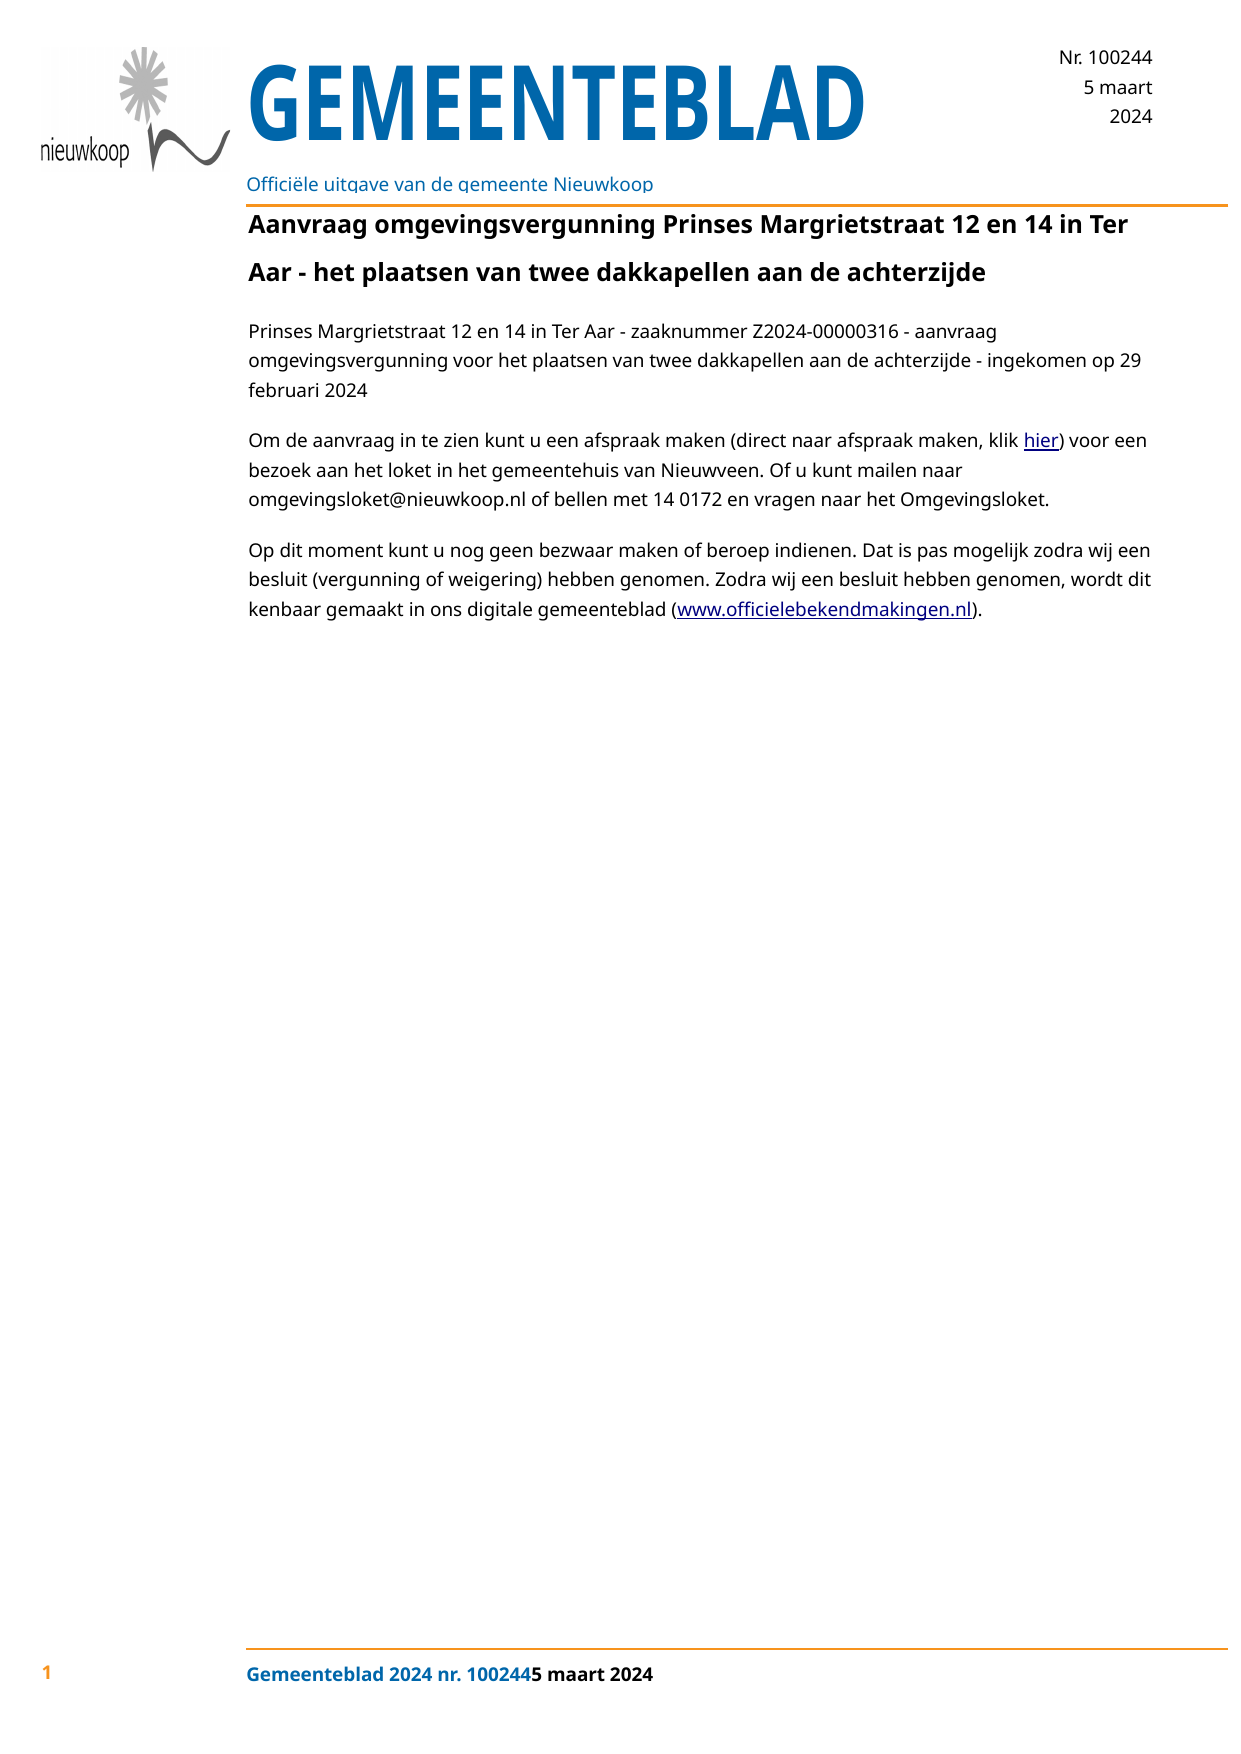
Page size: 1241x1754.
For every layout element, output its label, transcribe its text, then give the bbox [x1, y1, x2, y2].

text Om de aanvraag in te zien kunt u een afspraak maken (direct naar afspraak maken, klik hier) voor een bezoek aan het loket in het gemeentehuis van Nieuwveen. Of u kunt mailen naar omgevingsloket@nieuwkoop.nl of bellen met 14 0172 en vragen naar het Omgevingsloket. [248, 427, 1152, 512]
picture [41, 47, 231, 172]
text Aanvraag omgevingsvergunning Prinses Margrietstraat 12 en 14 in Ter Aar - het plaatsen van twee dakkapellen aan de achterzijde [248, 207, 1152, 288]
text Op dit moment kunt u nog geen bezwaar maken of beroep indienen. Dat is pas mogelijk zodra wij een besluit (vergunning of weigering) hebben genomen. Zodra wij een besluit hebben genomen, wordt dit kenbaar gemaakt in ons digitale gemeenteblad (www.officielebekendmakingen.nl). [248, 537, 1152, 622]
text Prinses Margrietstraat 12 en 14 in Ter Aar - zaaknummer Z2024-00000316 - aanvraag omgevingsvergunning voor het plaatsen van twee dakkapellen aan de achterzijde - ingekomen op 29 februari 2024 [248, 318, 1152, 403]
